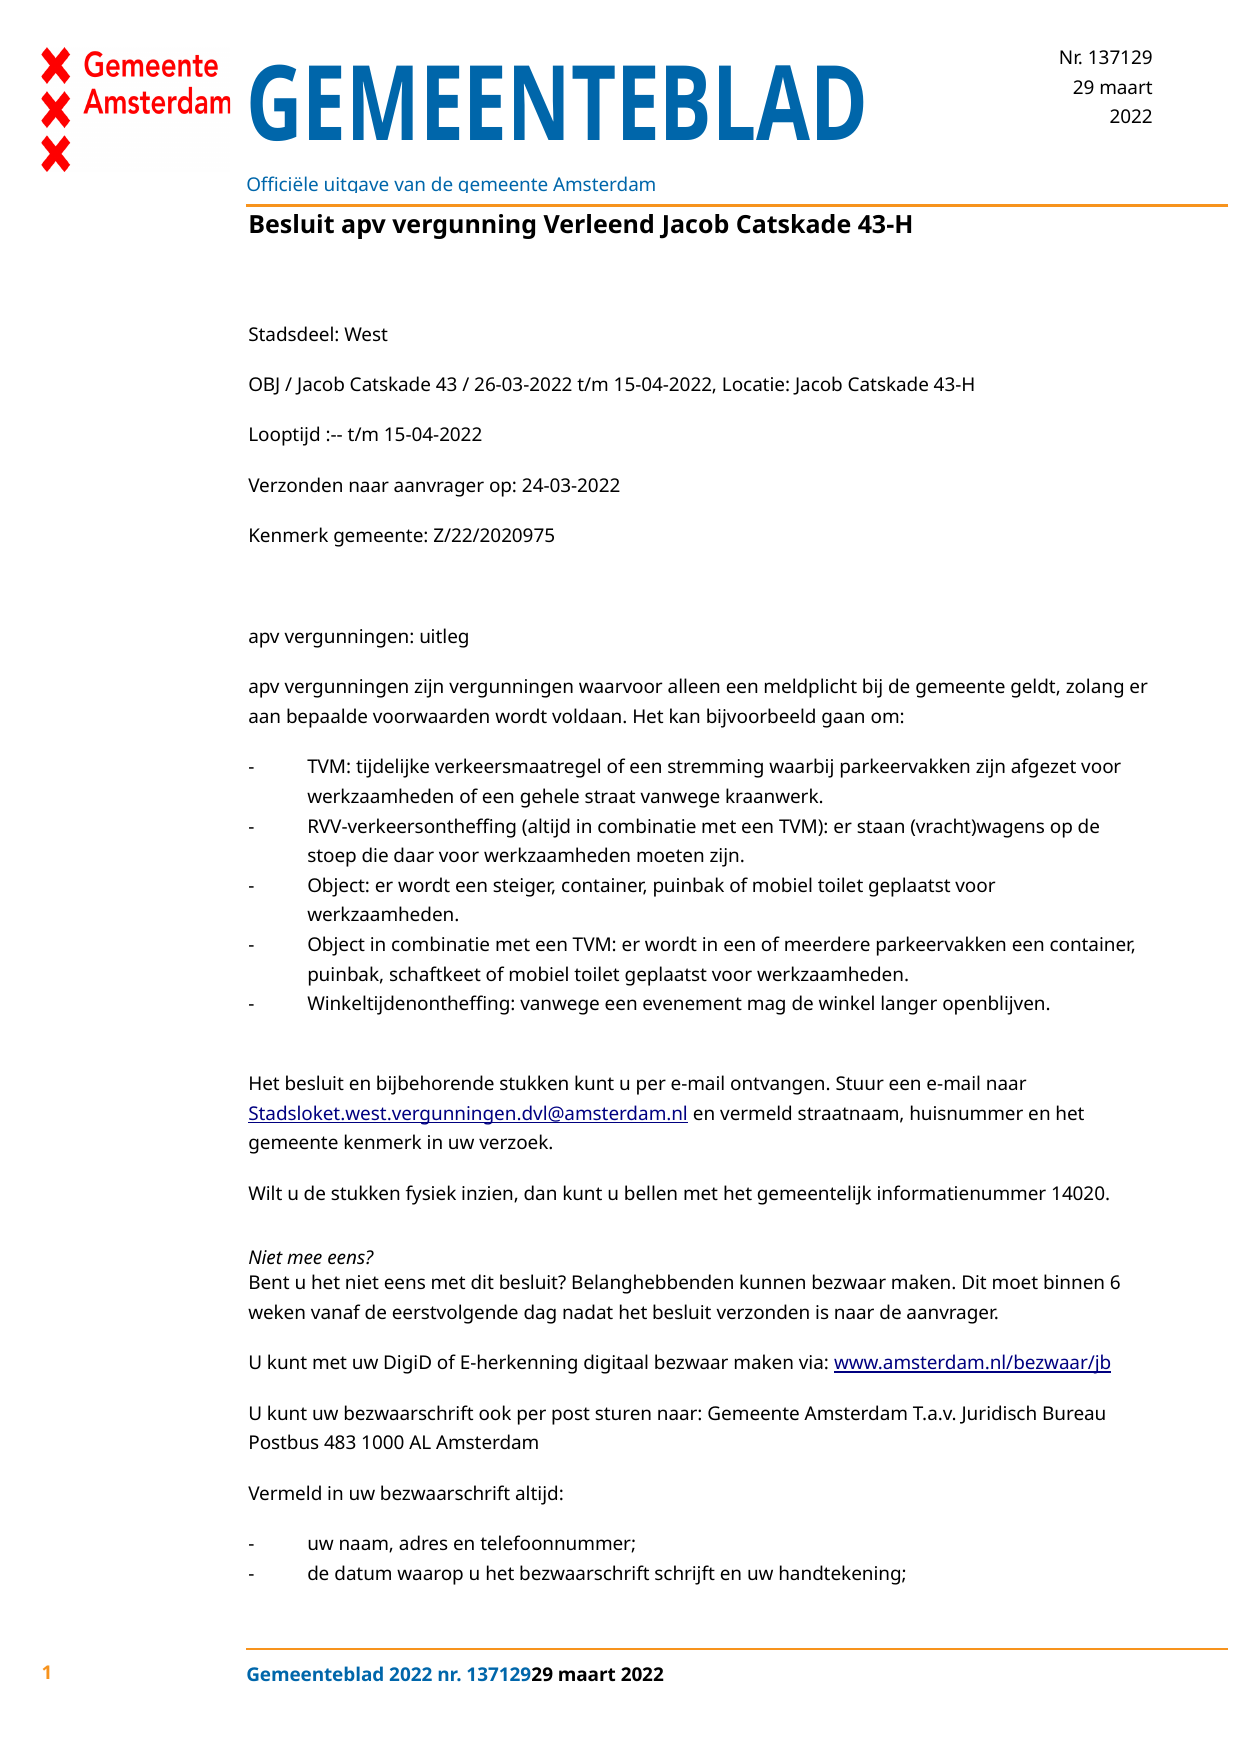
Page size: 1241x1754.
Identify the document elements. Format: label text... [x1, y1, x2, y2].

list Object in combinatie met een TVM: er wordt in een of meerdere parkeervakken een container, puinbak, schaftkeet of mobiel toilet geplaatst voor werkzaamheden. [248, 931, 1152, 986]
text Het besluit en bijbehorende stukken kunt u per e-mail ontvangen. Stuur een e-mail naar Stadsloket.west.vergunningen.dvl@amsterdam.nl en vermeld straatnaam, huisnummer en het gemeente kenmerk in uw verzoek. [248, 1070, 1152, 1155]
text Niet mee eens? [248, 1244, 1152, 1269]
list TVM: tijdelijke verkeersmaatregel of een stremming waarbij parkeervakken zijn afgezet voor werkzaamheden of een gehele straat vanwege kraanwerk. [248, 754, 1152, 809]
text Bent u het niet eens met dit besluit? Belanghebbenden kunnen bezwaar maken. Dit moet binnen 6 weken vanaf de eerstvolgende dag nadat het besluit verzonden is naar de aanvrager. [248, 1269, 1152, 1325]
text Wilt u de stukken fysiek inzien, dan kunt u bellen met het gemeentelijk informatienummer 14020. [248, 1180, 1152, 1206]
text Stadsdeel: West [248, 321, 1152, 346]
text U kunt met uw DigiD of E-herkenning digitaal bezwaar maken via: www.amsterdam.nl/bezwaar/jb [248, 1349, 1152, 1375]
list RVV-verkeersontheffing (altijd in combinatie met een TVM): er staan (vracht)wagens op de stoep die daar voor werkzaamheden moeten zijn. [248, 813, 1152, 868]
text Vermeld in uw bezwaarschrift altijd: [248, 1480, 1152, 1506]
list Winkeltijdenontheffing: vanwege een evenement mag de winkel langer openblijven. [248, 990, 1152, 1016]
text apv vergunningen zijn vergunningen waarvoor alleen een meldplicht bij de gemeente geldt, zolang er aan bepaalde voorwaarden wordt voldaan. Het kan bijvoorbeeld gaan om: [248, 674, 1152, 729]
text OBJ / Jacob Catskade 43 / 26-03-2022 t/m 15-04-2022, Locatie: Jacob Catskade 43-H [248, 371, 1152, 397]
picture [41, 47, 231, 172]
text Kenmerk gemeente: Z/22/2020975 [248, 522, 1152, 548]
text apv vergunningen: uitleg [248, 623, 1152, 649]
text U kunt uw bezwaarschrift ook per post sturen naar: Gemeente Amsterdam T.a.v. Juridisch Bureau Postbus 483 1000 AL Amsterdam [248, 1400, 1152, 1455]
list Object: er wordt een steiger, container, puinbak of mobiel toilet geplaatst voor werkzaamheden. [248, 872, 1152, 927]
text Besluit apv vergunning Verleend Jacob Catskade 43-H [248, 207, 1152, 241]
text Looptijd :-- t/m 15-04-2022 [248, 422, 1152, 447]
text Verzonden naar aanvrager op: 24-03-2022 [248, 472, 1152, 498]
list uw naam, adres en telefoonnummer; [248, 1530, 1152, 1556]
list de datum waarop u het bezwaarschrift schrijft en uw handtekening; [248, 1560, 1152, 1586]
